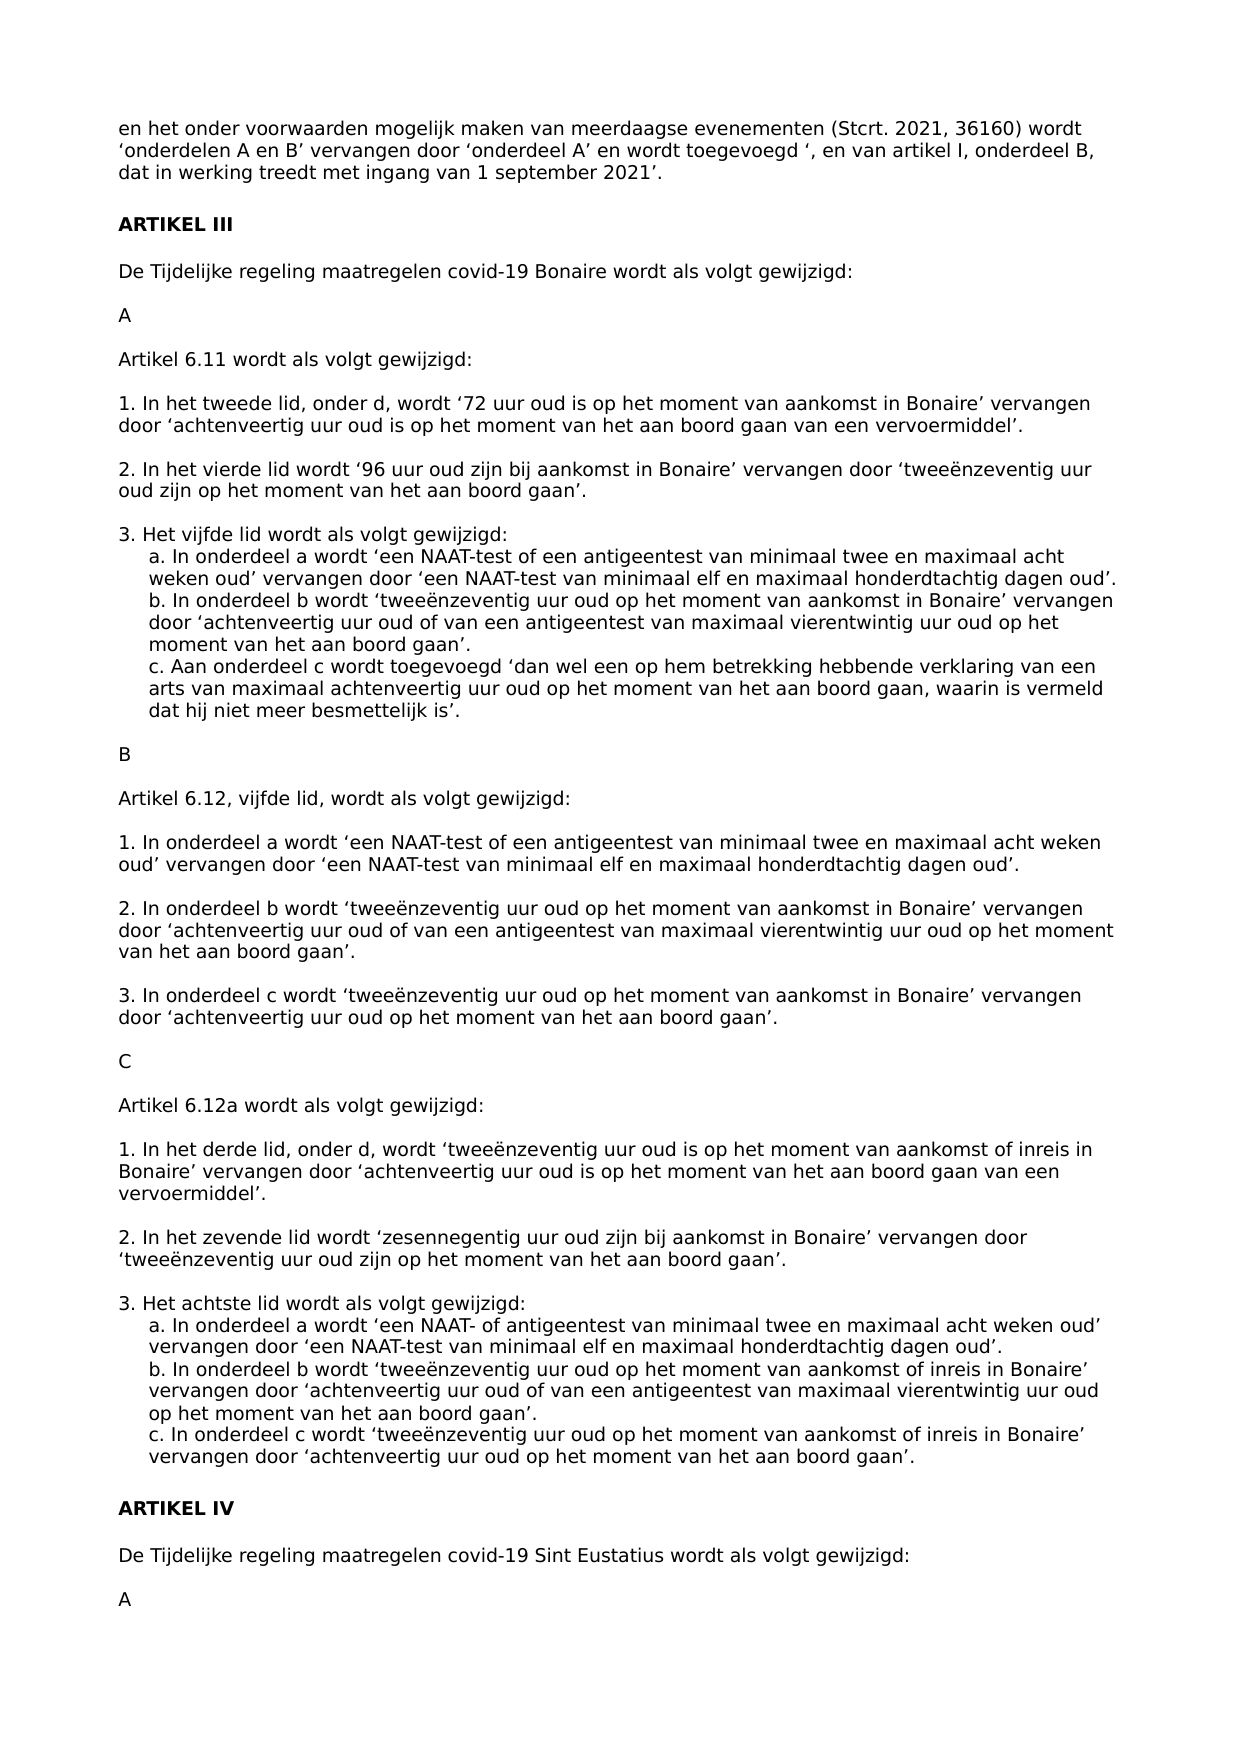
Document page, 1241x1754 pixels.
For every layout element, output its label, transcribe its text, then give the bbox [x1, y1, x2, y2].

text De Tijdelijke regeling maatregelen covid-19 Bonaire wordt als volgt gewijzigd: [118, 261, 1122, 283]
subtitle ARTIKEL IV [118, 1498, 1122, 1520]
text B [118, 744, 1122, 766]
text 3. Het vijfde lid wordt als volgt gewijzigd: [118, 524, 1122, 546]
text b. In onderdeel b wordt ‘tweeënzeventig uur oud op het moment van aankomst in Bonaire’ vervangen door ‘achtenveertig uur oud of van een antigeentest van maximaal vierentwintig uur oud op het moment van het aan boord gaan’. [148, 590, 1122, 656]
text 2. In het vierde lid wordt ‘96 uur oud zijn bij aankomst in Bonaire’ vervangen door ‘tweeënzeventig uur oud zijn op het moment van het aan boord gaan’. [118, 458, 1122, 502]
text b. In onderdeel b wordt ‘tweeënzeventig uur oud op het moment van aankomst of inreis in Bonaire’ vervangen door ‘achtenveertig uur oud of van een antigeentest van maximaal vierentwintig uur oud op het moment van het aan boord gaan’. [148, 1358, 1122, 1424]
text a. In onderdeel a wordt ‘een NAAT-test of een antigeentest van minimaal twee en maximaal acht weken oud’ vervangen door ‘een NAAT-test van minimaal elf en maximaal honderdtachtig dagen oud’. [148, 546, 1122, 590]
text 3. Het achtste lid wordt als volgt gewijzigd: [118, 1292, 1122, 1314]
text c. In onderdeel c wordt ‘tweeënzeventig uur oud op het moment van aankomst of inreis in Bonaire’ vervangen door ‘achtenveertig uur oud op het moment van het aan boord gaan’. [148, 1424, 1122, 1468]
text De Tijdelijke regeling maatregelen covid-19 Sint Eustatius wordt als volgt gewijzigd: [118, 1545, 1122, 1567]
subtitle ARTIKEL III [118, 214, 1122, 236]
text 1. In het tweede lid, onder d, wordt ‘72 uur oud is op het moment van aankomst in Bonaire’ vervangen door ‘achtenveertig uur oud is op het moment van het aan boord gaan van een vervoermiddel’. [118, 393, 1122, 437]
text c. Aan onderdeel c wordt toegevoegd ‘dan wel een op hem betrekking hebbende verklaring van een arts van maximaal achtenveertig uur oud op het moment van het aan boord gaan, waarin is vermeld dat hij niet meer besmettelijk is’. [148, 656, 1122, 722]
text A [118, 305, 1122, 327]
text Artikel 6.12, vijfde lid, wordt als volgt gewijzigd: [118, 788, 1122, 810]
text Artikel 6.12a wordt als volgt gewijzigd: [118, 1095, 1122, 1117]
text 1. In onderdeel a wordt ‘een NAAT-test of een antigeentest van minimaal twee en maximaal acht weken oud’ vervangen door ‘een NAAT-test van minimaal elf en maximaal honderdtachtig dagen oud’. [118, 832, 1122, 876]
text a. In onderdeel a wordt ‘een NAAT- of antigeentest van minimaal twee en maximaal acht weken oud’ vervangen door ‘een NAAT-test van minimaal elf en maximaal honderdtachtig dagen oud’. [148, 1314, 1122, 1358]
text en het onder voorwaarden mogelijk maken van meerdaagse evenementen (Stcrt. 2021, 36160) wordt ‘onderdelen A en B’ vervangen door ‘onderdeel A’ en wordt toegevoegd ‘, en van artikel I, onderdeel B, dat in werking treedt met ingang van 1 september 2021’. [118, 118, 1122, 184]
text 2. In het zevende lid wordt ‘zesennegentig uur oud zijn bij aankomst in Bonaire’ vervangen door ‘tweeënzeventig uur oud zijn op het moment van het aan boord gaan’. [118, 1227, 1122, 1271]
text Artikel 6.11 wordt als volgt gewijzigd: [118, 349, 1122, 371]
text C [118, 1051, 1122, 1073]
text A [118, 1589, 1122, 1611]
text 2. In onderdeel b wordt ‘tweeënzeventig uur oud op het moment van aankomst in Bonaire’ vervangen door ‘achtenveertig uur oud of van een antigeentest van maximaal vierentwintig uur oud op het moment van het aan boord gaan’. [118, 897, 1122, 963]
text 3. In onderdeel c wordt ‘tweeënzeventig uur oud op het moment van aankomst in Bonaire’ vervangen door ‘achtenveertig uur oud op het moment van het aan boord gaan’. [118, 985, 1122, 1029]
text 1. In het derde lid, onder d, wordt ‘tweeënzeventig uur oud is op het moment van aankomst of inreis in Bonaire’ vervangen door ‘achtenveertig uur oud is op het moment van het aan boord gaan van een vervoermiddel’. [118, 1139, 1122, 1205]
